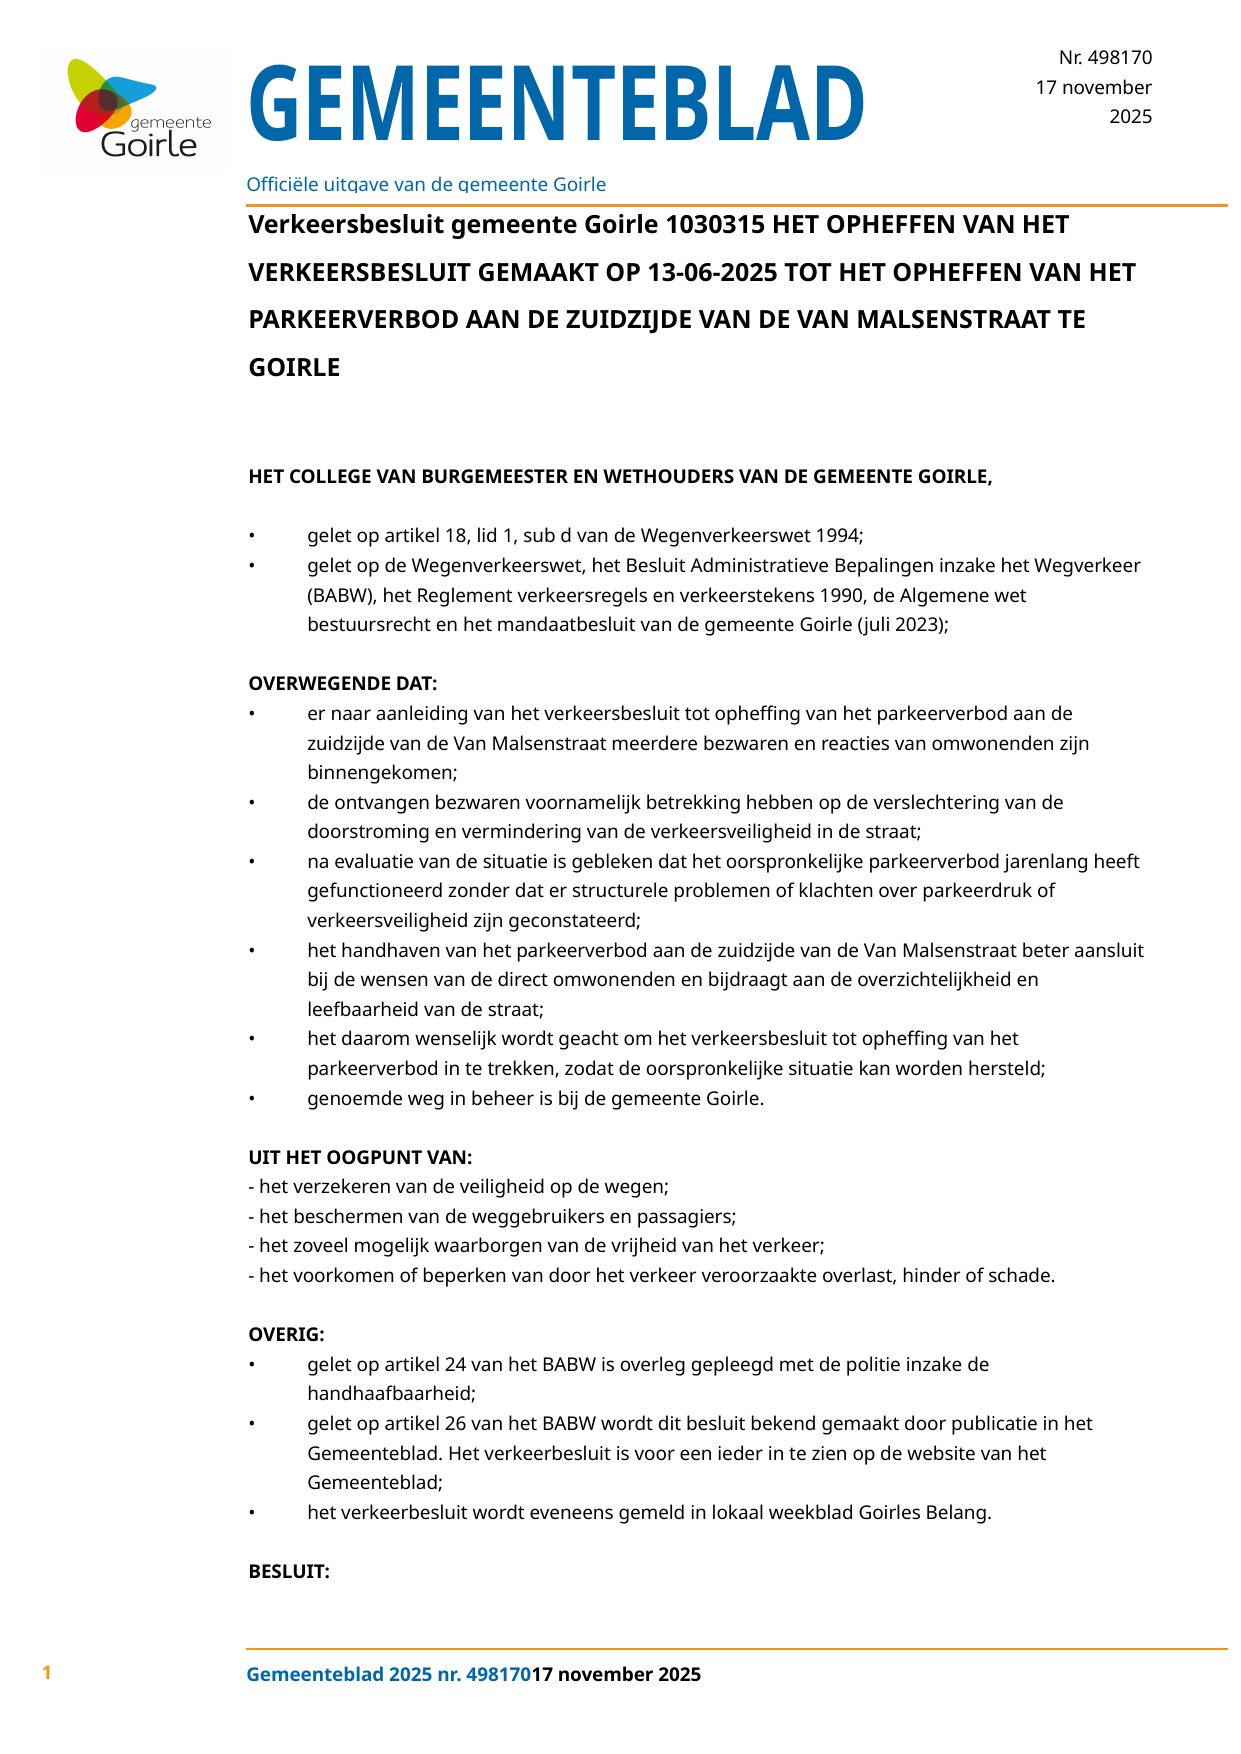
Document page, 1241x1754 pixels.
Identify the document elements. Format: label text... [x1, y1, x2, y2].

list het handhaven van het parkeerverbod aan de zuidzijde van de Van Malsenstraat beter aansluit bij de wensen van de direct omwonenden en bijdraagt aan de overzichtelijkheid en leefbaarheid van de straat; [248, 937, 1152, 1022]
text - het zoveel mogelijk waarborgen van de vrijheid van het verkeer; [248, 1233, 1152, 1258]
picture [41, 47, 231, 172]
list het daarom wenselijk wordt geacht om het verkeersbesluit tot opheffing van het parkeerverbod in te trekken, zodat de oorspronkelijke situatie kan worden hersteld; [248, 1026, 1152, 1081]
text - het voorkomen of beperken van door het verkeer veroorzaakte overlast, hinder of schade. [248, 1262, 1152, 1288]
list gelet op de Wegenverkeerswet, het Besluit Administratieve Bepalingen inzake het Wegverkeer (BABW), het Reglement verkeersregels en verkeerstekens 1990, de Algemene wet bestuursrecht en het mandaatbesluit van de gemeente Goirle (juli 2023); [248, 552, 1152, 637]
text HET COLLEGE VAN BURGEMEESTER EN WETHOUDERS VAN DE GEMEENTE GOIRLE, [248, 463, 1152, 489]
list gelet op artikel 26 van het BABW wordt dit besluit bekend gemaakt door publicatie in het Gemeenteblad. Het verkeerbesluit is voor een ieder in te zien op de website van het Gemeenteblad; [248, 1410, 1152, 1495]
list na evaluatie van de situatie is gebleken dat het oorspronkelijke parkeerverbod jarenlang heeft gefunctioneerd zonder dat er structurele problemen of klachten over parkeerdruk of verkeersveiligheid zijn geconstateerd; [248, 848, 1152, 933]
text Verkeersbesluit gemeente Goirle 1030315 HET OPHEFFEN VAN HET VERKEERSBESLUIT GEMAAKT OP 13-06-2025 TOT HET OPHEFFEN VAN HET PARKEERVERBOD AAN DE ZUIDZIJDE VAN DE VAN MALSENSTRAAT TE GOIRLE [248, 207, 1152, 384]
list genoemde weg in beheer is bij de gemeente Goirle. [248, 1085, 1152, 1110]
text - het beschermen van de weggebruikers en passagiers; [248, 1203, 1152, 1229]
list het verkeerbesluit wordt eveneens gemeld in lokaal weekblad Goirles Belang. [248, 1499, 1152, 1524]
list gelet op artikel 18, lid 1, sub d van de Wegenverkeerswet 1994; [248, 523, 1152, 548]
list gelet op artikel 24 van het BABW is overleg gepleegd met de politie inzake de handhaafbaarheid; [248, 1351, 1152, 1406]
text OVERIG: [248, 1321, 1152, 1347]
text - het verzekeren van de veiligheid op de wegen; [248, 1173, 1152, 1199]
list de ontvangen bezwaren voornamelijk betrekking hebben op de verslechtering van de doorstroming en vermindering van de verkeersveiligheid in de straat; [248, 789, 1152, 844]
text UIT HET OOGPUNT VAN: [248, 1144, 1152, 1169]
text BESLUIT: [248, 1558, 1152, 1584]
list er naar aanleiding van het verkeersbesluit tot opheffing van het parkeerverbod aan de zuidzijde van de Van Malsenstraat meerdere bezwaren en reacties van omwonenden zijn binnengekomen; [248, 700, 1152, 785]
text OVERWEGENDE DAT: [248, 671, 1152, 696]
